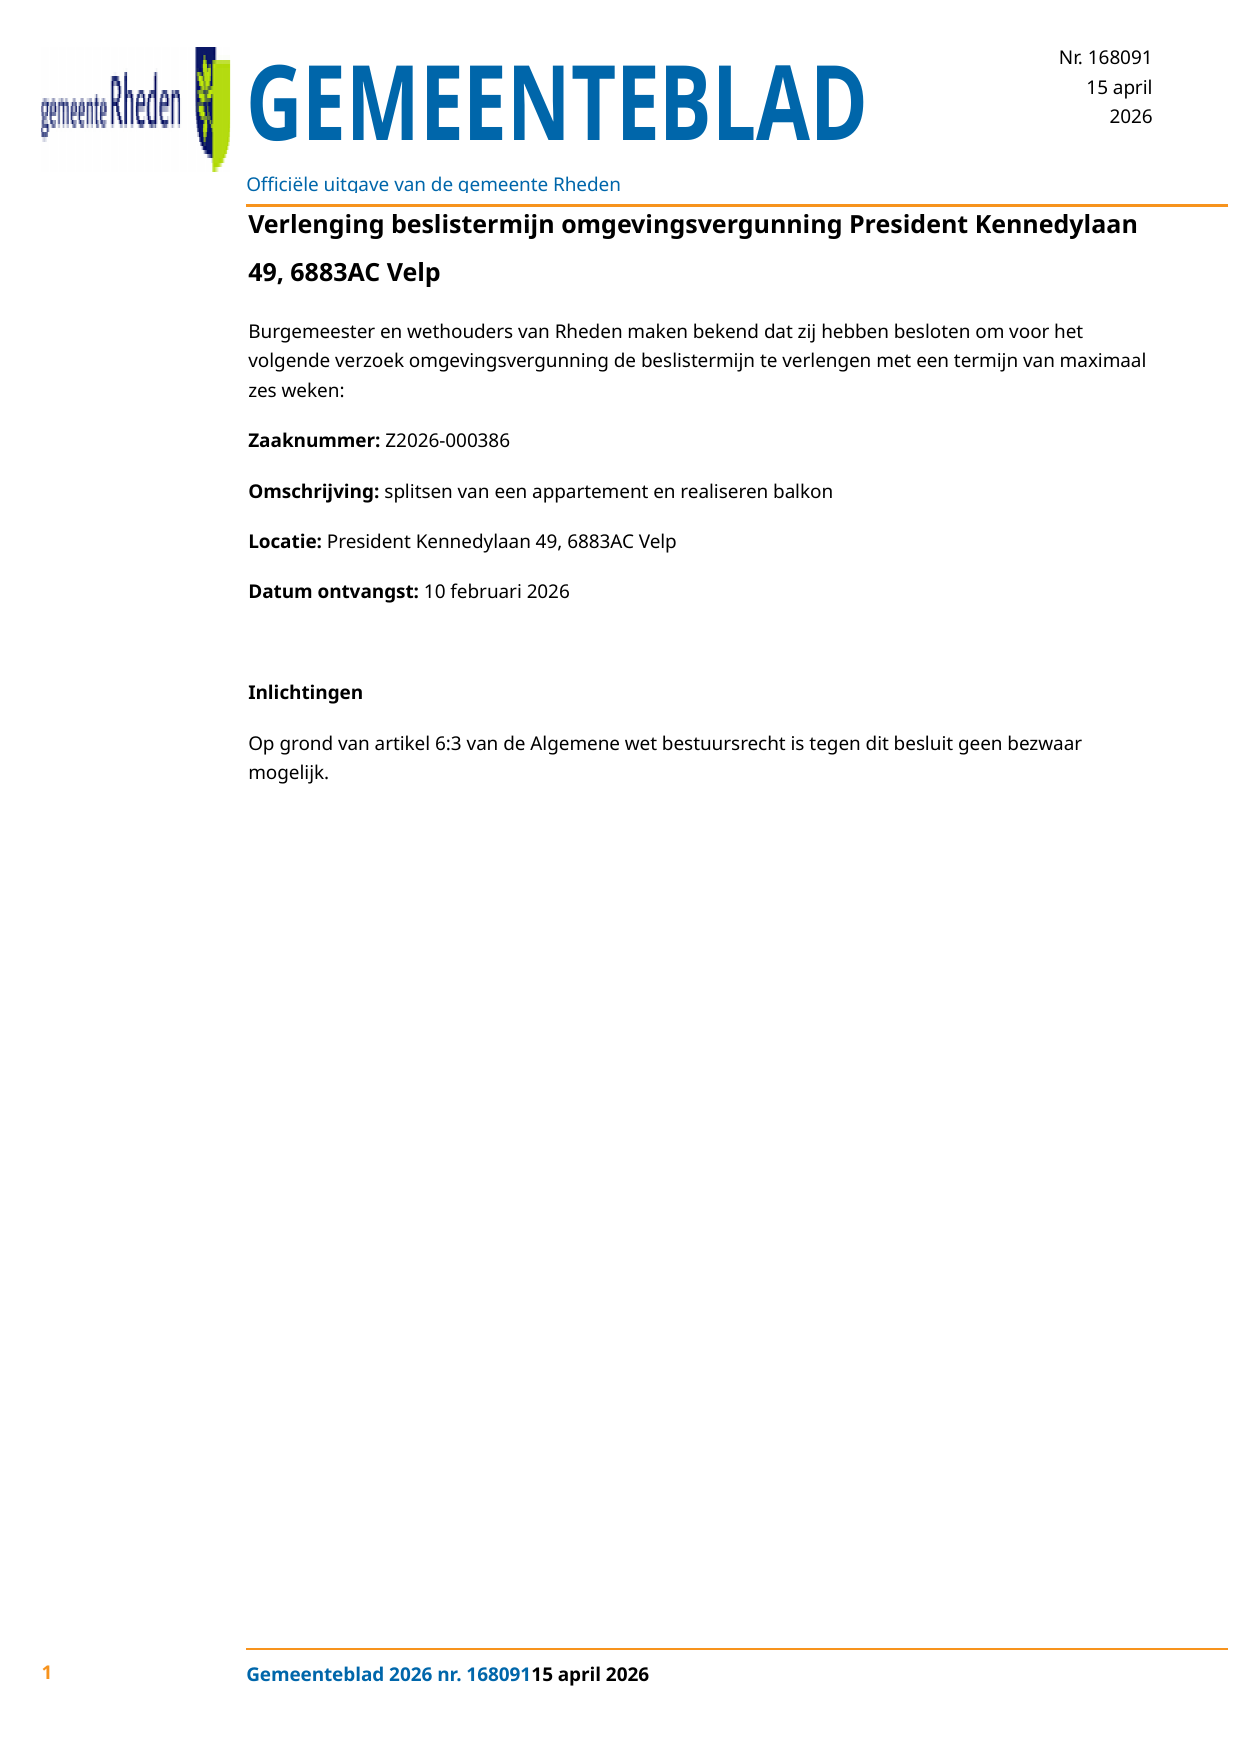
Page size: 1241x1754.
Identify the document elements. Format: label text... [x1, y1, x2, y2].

picture [41, 47, 231, 172]
text Verlenging beslistermijn omgevingsvergunning President Kennedylaan 49, 6883AC Velp [248, 207, 1152, 288]
text Locatie: President Kennedylaan 49, 6883AC Velp [248, 528, 1152, 554]
text Inlichtingen [248, 679, 1152, 705]
text Omschrijving: splitsen van een appartement en realiseren balkon [248, 478, 1152, 504]
text Datum ontvangst: 10 februari 2026 [248, 579, 1152, 604]
text Op grond van artikel 6:3 van de Algemene wet bestuursrecht is tegen dit besluit geen bezwaar mogelijk. [248, 730, 1152, 785]
text Zaaknummer: Z2026-000386 [248, 427, 1152, 453]
text Burgemeester en wethouders van Rheden maken bekend dat zij hebben besloten om voor het volgende verzoek omgevingsvergunning de beslistermijn te verlengen met een termijn van maximaal zes weken: [248, 318, 1152, 403]
